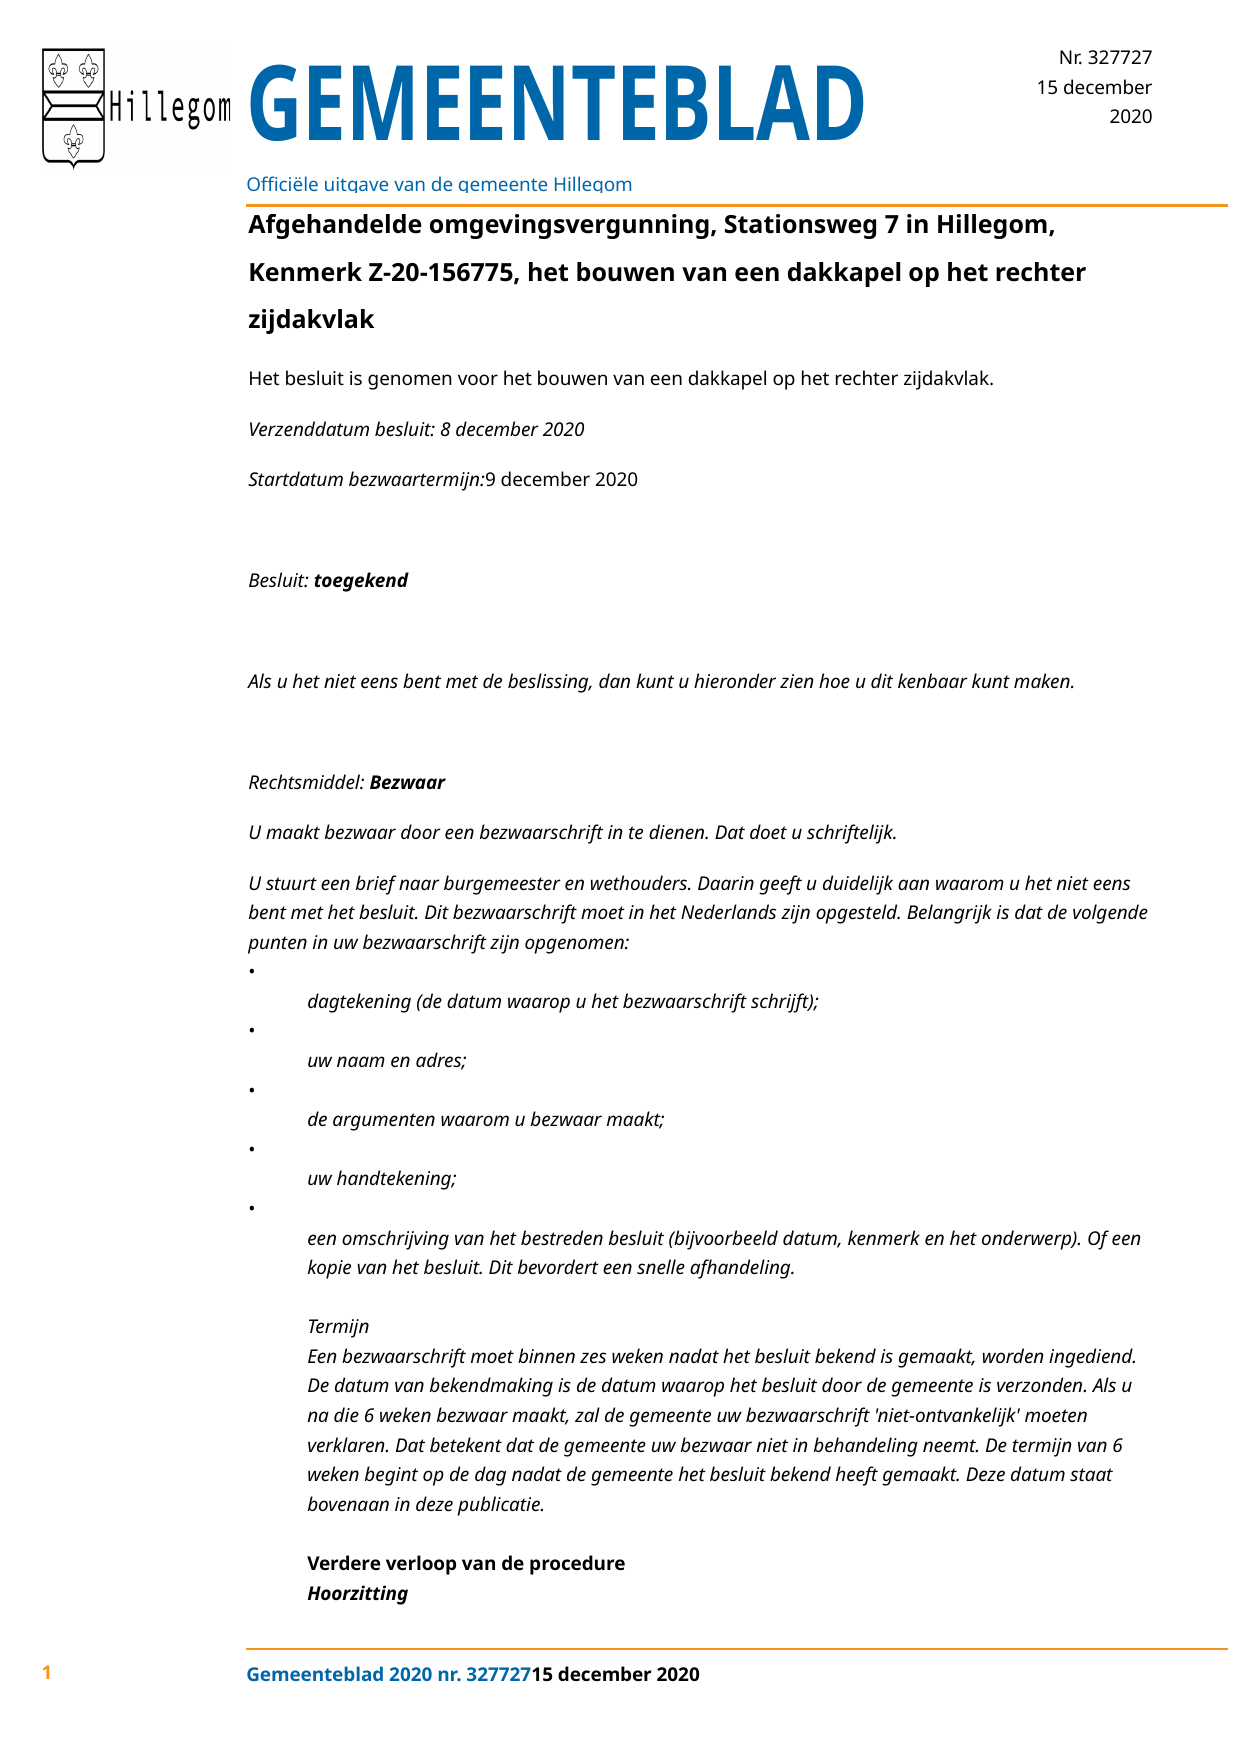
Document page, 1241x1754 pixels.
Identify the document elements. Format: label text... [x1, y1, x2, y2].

text Startdatum bezwaartermijn:9 december 2020 [248, 466, 1152, 492]
list Hoorzitting [248, 1580, 1152, 1605]
text U stuurt een brief naar burgemeester en wethouders. Daarin geeft u duidelijk aan waarom u het niet eens bent met het besluit. Dit bezwaarschrift moet in het Nederlands zijn opgesteld. Belangrijk is dat de volgende punten in uw bezwaarschrift zijn opgenomen: [248, 870, 1152, 954]
list dagtekening (de datum waarop u het bezwaarschrift schrijft); [248, 988, 1152, 1014]
list een omschrijving van het bestreden besluit (bijvoorbeeld datum, kenmerk en het onderwerp). Of een kopie van het besluit. Dit bevordert een snelle afhandeling. [248, 1225, 1152, 1280]
picture [41, 47, 231, 172]
list uw handtekening; [248, 1166, 1152, 1191]
text Als u het niet eens bent met de beslissing, dan kunt u hieronder zien hoe u dit kenbaar kunt maken. [248, 668, 1152, 694]
list uw naam en adres; [248, 1047, 1152, 1073]
list Verdere verloop van de procedure [248, 1550, 1152, 1576]
text Besluit: toegekend [248, 567, 1152, 593]
text U maakt bezwaar door een bezwaarschrift in te dienen. Dat doet u schriftelijk. [248, 819, 1152, 845]
text Rechtsmiddel: Bezwaar [248, 769, 1152, 794]
text Het besluit is genomen voor het bouwen van een dakkapel op het rechter zijdakvlak. [248, 366, 1152, 391]
text Afgehandelde omgevingsvergunning, Stationsweg 7 in Hillegom, Kenmerk Z-20-156775, het bouwen van een dakkapel op het rechter zijdakvlak [248, 207, 1152, 336]
list Termijn [248, 1313, 1152, 1339]
list de argumenten waarom u bezwaar maakt; [248, 1106, 1152, 1132]
text Verzenddatum besluit: 8 december 2020 [248, 416, 1152, 442]
list Een bezwaarschrift moet binnen zes weken nadat het besluit bekend is gemaakt, worden ingediend. De datum van bekendmaking is de datum waarop het besluit door de gemeente is verzonden. Als u na die 6 weken bezwaar maakt, zal de gemeente uw bezwaarschrift 'niet-ontvankelijk' moeten verklaren. Dat betekent dat de gemeente uw bezwaar niet in behandeling neemt. De termijn van 6 weken begint op de dag nadat de gemeente het besluit bekend heeft gemaakt. Deze datum staat bovenaan in deze publicatie. [248, 1343, 1152, 1517]
